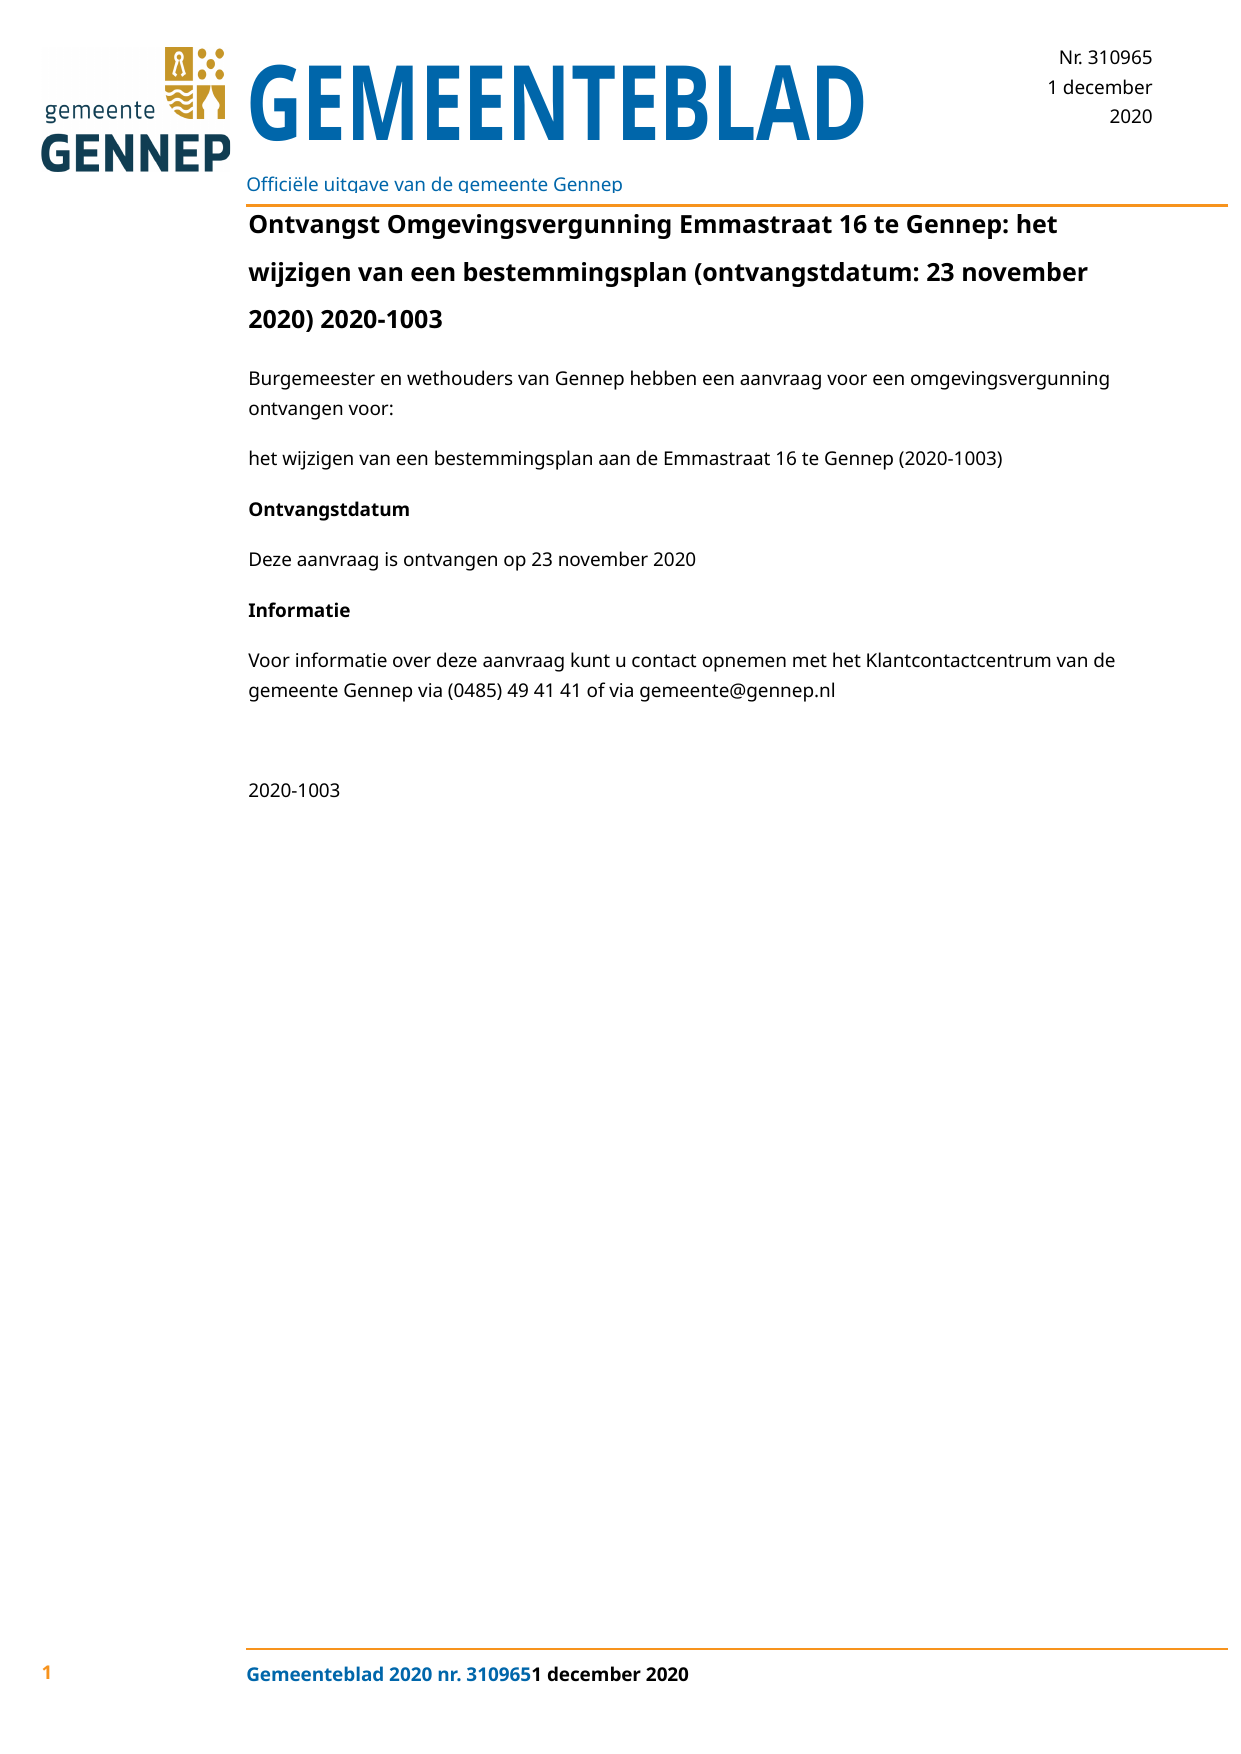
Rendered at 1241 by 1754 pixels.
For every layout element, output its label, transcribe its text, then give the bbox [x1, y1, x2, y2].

picture [41, 47, 231, 172]
text het wijzigen van een bestemmingsplan aan de Emmastraat 16 te Gennep (2020-1003) [248, 446, 1152, 471]
text Deze aanvraag is ontvangen op 23 november 2020 [248, 546, 1152, 572]
text Voor informatie over deze aanvraag kunt u contact opnemen met het Klantcontactcentrum van de gemeente Gennep via (0485) 49 41 41 of via gemeente@gennep.nl [248, 647, 1152, 702]
text Ontvangstdatum [248, 496, 1152, 522]
text Ontvangst Omgevingsvergunning Emmastraat 16 te Gennep: het wijzigen van een bestemmingsplan (ontvangstdatum: 23 november 2020) 2020-1003 [248, 207, 1152, 336]
text 2020-1003 [248, 778, 1152, 803]
text Burgemeester en wethouders van Gennep hebben een aanvraag voor een omgevingsvergunning ontvangen voor: [248, 366, 1152, 421]
text Informatie [248, 597, 1152, 622]
